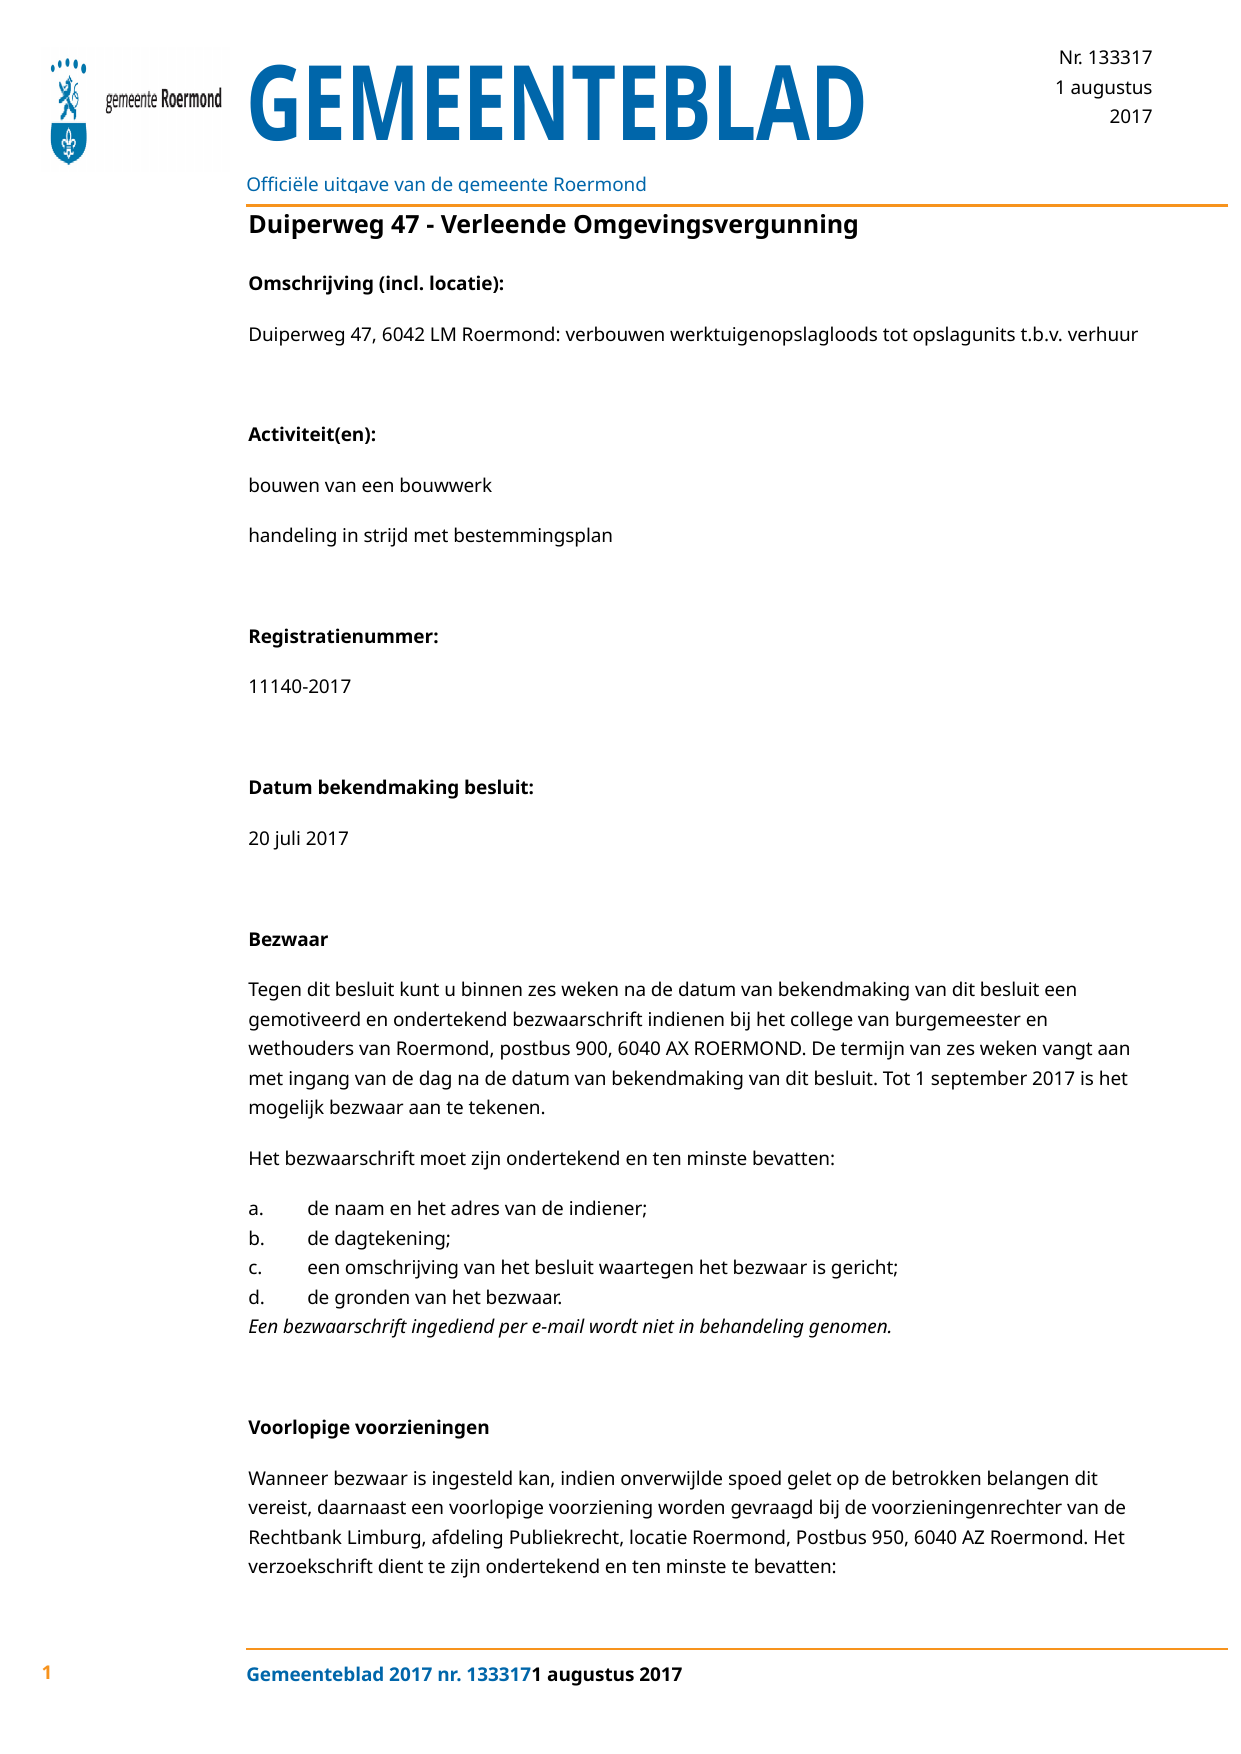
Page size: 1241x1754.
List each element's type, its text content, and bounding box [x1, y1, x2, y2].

list de naam en het adres van de indiener; [248, 1195, 1152, 1221]
text Tegen dit besluit kunt u binnen zes weken na de datum van bekendmaking van dit besluit een gemotiveerd en ondertekend bezwaarschrift indienen bij het college van burgemeester en wethouders van Roermond, postbus 900, 6040 AX ROERMOND. De termijn van zes weken vangt aan met ingang van de dag na de datum van bekendmaking van dit besluit. Tot 1 september 2017 is het mogelijk bezwaar aan te tekenen. [248, 976, 1152, 1120]
text Bezwaar [248, 926, 1152, 951]
text bouwen van een bouwwerk [248, 472, 1152, 498]
list de dagtekening; [248, 1225, 1152, 1251]
text Duiperweg 47 - Verleende Omgevingsvergunning [248, 207, 1152, 241]
list de gronden van het bezwaar. [248, 1284, 1152, 1310]
text Activiteit(en): [248, 422, 1152, 447]
picture [41, 47, 231, 172]
text Een bezwaarschrift ingediend per e-mail wordt niet in behandeling genomen. [248, 1314, 1152, 1339]
list een omschrijving van het besluit waartegen het bezwaar is gericht; [248, 1254, 1152, 1280]
text Duiperweg 47, 6042 LM Roermond: verbouwen werktuigenopslagloods tot opslagunits t.b.v. verhuur [248, 321, 1152, 346]
text Registratienummer: [248, 623, 1152, 649]
text 20 juli 2017 [248, 825, 1152, 851]
text Omschrijving (incl. locatie): [248, 270, 1152, 296]
text handeling in strijd met bestemmingsplan [248, 522, 1152, 548]
text Datum bekendmaking besluit: [248, 774, 1152, 800]
text Wanneer bezwaar is ingesteld kan, indien onverwijlde spoed gelet op de betrokken belangen dit vereist, daarnaast een voorlopige voorziening worden gevraagd bij de voorzieningenrechter van de Rechtbank Limburg, afdeling Publiekrecht, locatie Roermond, Postbus 950, 6040 AZ Roermond. Het verzoekschrift dient te zijn ondertekend en ten minste te bevatten: [248, 1465, 1152, 1579]
text Voorlopige voorzieningen [248, 1414, 1152, 1440]
text Het bezwaarschrift moet zijn ondertekend en ten minste bevatten: [248, 1145, 1152, 1171]
text 11140-2017 [248, 674, 1152, 699]
